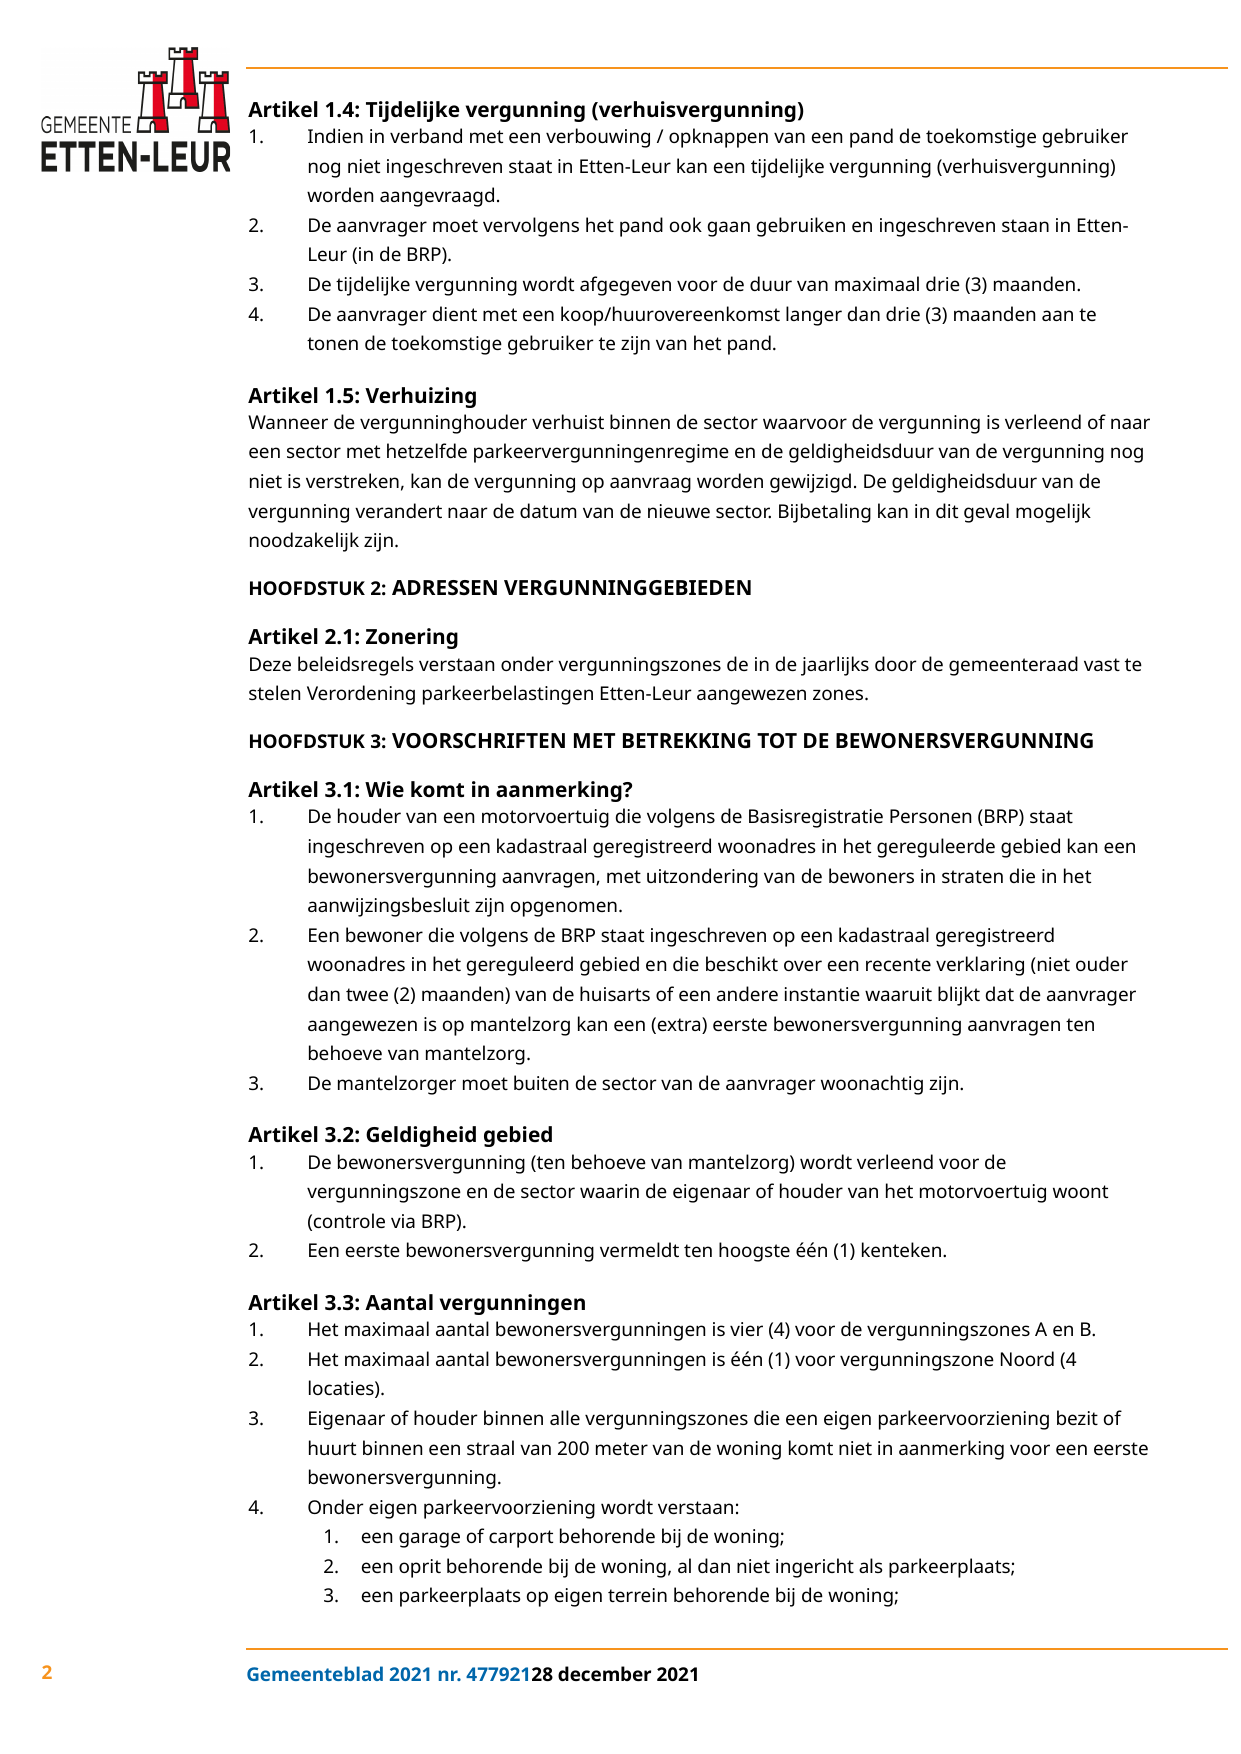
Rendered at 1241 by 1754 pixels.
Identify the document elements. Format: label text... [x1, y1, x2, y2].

list Indien in verband met een verbouwing / opknappen van een pand de toekomstige gebruiker nog niet ingeschreven staat in Etten-Leur kan een tijdelijke vergunning (verhuisvergunning) worden aangevraagd. [248, 123, 1152, 208]
picture [41, 47, 231, 172]
text Deze beleidsregels verstaan onder vergunningszones de in de jaarlijks door de gemeenteraad vast te stelen Verordening parkeerbelastingen Etten-Leur aangewezen zones. [248, 651, 1152, 706]
list Onder eigen parkeervoorziening wordt verstaan: [248, 1494, 1152, 1520]
list een oprit behorende bij de woning, al dan niet ingericht als parkeerplaats; [323, 1553, 1152, 1579]
text HOOFDSTUK 3: VOORSCHRIFTEN MET BETREKKING TOT DE BEWONERSVERGUNNING [248, 726, 1152, 754]
list De bewonersvergunning (ten behoeve van mantelzorg) wordt verleend voor de vergunningszone en de sector waarin de eigenaar of houder van het motorvoertuig woont (controle via BRP). [248, 1149, 1152, 1234]
list De aanvrager moet vervolgens het pand ook gaan gebruiken en ingeschreven staan in Etten-Leur (in de BRP). [248, 212, 1152, 267]
text Artikel 3.1: Wie komt in aanmerking? [248, 775, 1152, 804]
list een parkeerplaats op eigen terrein behorende bij de woning; [323, 1583, 1152, 1608]
list Het maximaal aantal bewonersvergunningen is vier (4) voor de vergunningszones A en B. [248, 1316, 1152, 1342]
text Artikel 3.3: Aantal vergunningen [248, 1288, 1152, 1316]
list een garage of carport behorende bij de woning; [323, 1523, 1152, 1549]
text Wanneer de vergunninghouder verhuist binnen de sector waarvoor de vergunning is verleend of naar een sector met hetzelfde parkeervergunningenregime en de geldigheidsduur van de vergunning nog niet is verstreken, kan de vergunning op aanvraag worden gewijzigd. De geldigheidsduur van de vergunning verandert naar de datum van de nieuwe sector. Bijbetaling kan in dit geval mogelijk noodzakelijk zijn. [248, 409, 1152, 553]
list Eigenaar of houder binnen alle vergunningszones die een eigen parkeervoorziening bezit of huurt binnen een straal van 200 meter van de woning komt niet in aanmerking voor een eerste bewonersvergunning. [248, 1405, 1152, 1490]
text Artikel 1.5: Verhuizing [248, 381, 1152, 409]
list Een eerste bewonersvergunning vermeldt ten hoogste één (1) kenteken. [248, 1238, 1152, 1263]
text Artikel 3.2: Geldigheid gebied [248, 1120, 1152, 1149]
list Een bewoner die volgens de BRP staat ingeschreven op een kadastraal geregistreerd woonadres in het gereguleerd gebied en die beschikt over een recente verklaring (niet ouder dan twee (2) maanden) van de huisarts of een andere instantie waaruit blijkt dat de aanvrager aangewezen is op mantelzorg kan een (extra) eerste bewonersvergunning aanvragen ten behoeve van mantelzorg. [248, 922, 1152, 1066]
list De mantelzorger moet buiten de sector van de aanvrager woonachtig zijn. [248, 1070, 1152, 1096]
list De aanvrager dient met een koop/huurovereenkomst langer dan drie (3) maanden aan te tonen de toekomstige gebruiker te zijn van het pand. [248, 301, 1152, 356]
text Artikel 1.4: Tijdelijke vergunning (verhuisvergunning) [248, 95, 1152, 123]
text Artikel 2.1: Zonering [248, 622, 1152, 651]
list De houder van een motorvoertuig die volgens de Basisregistratie Personen (BRP) staat ingeschreven op een kadastraal geregistreerd woonadres in het gereguleerde gebied kan een bewonersvergunning aanvragen, met uitzondering van de bewoners in straten die in het aanwijzingsbesluit zijn opgenomen. [248, 804, 1152, 918]
list De tijdelijke vergunning wordt afgegeven voor de duur van maximaal drie (3) maanden. [248, 271, 1152, 297]
list Het maximaal aantal bewonersvergunningen is één (1) voor vergunningszone Noord (4 locaties). [248, 1346, 1152, 1401]
text HOOFDSTUK 2: ADRESSEN VERGUNNINGGEBIEDEN [248, 573, 1152, 602]
